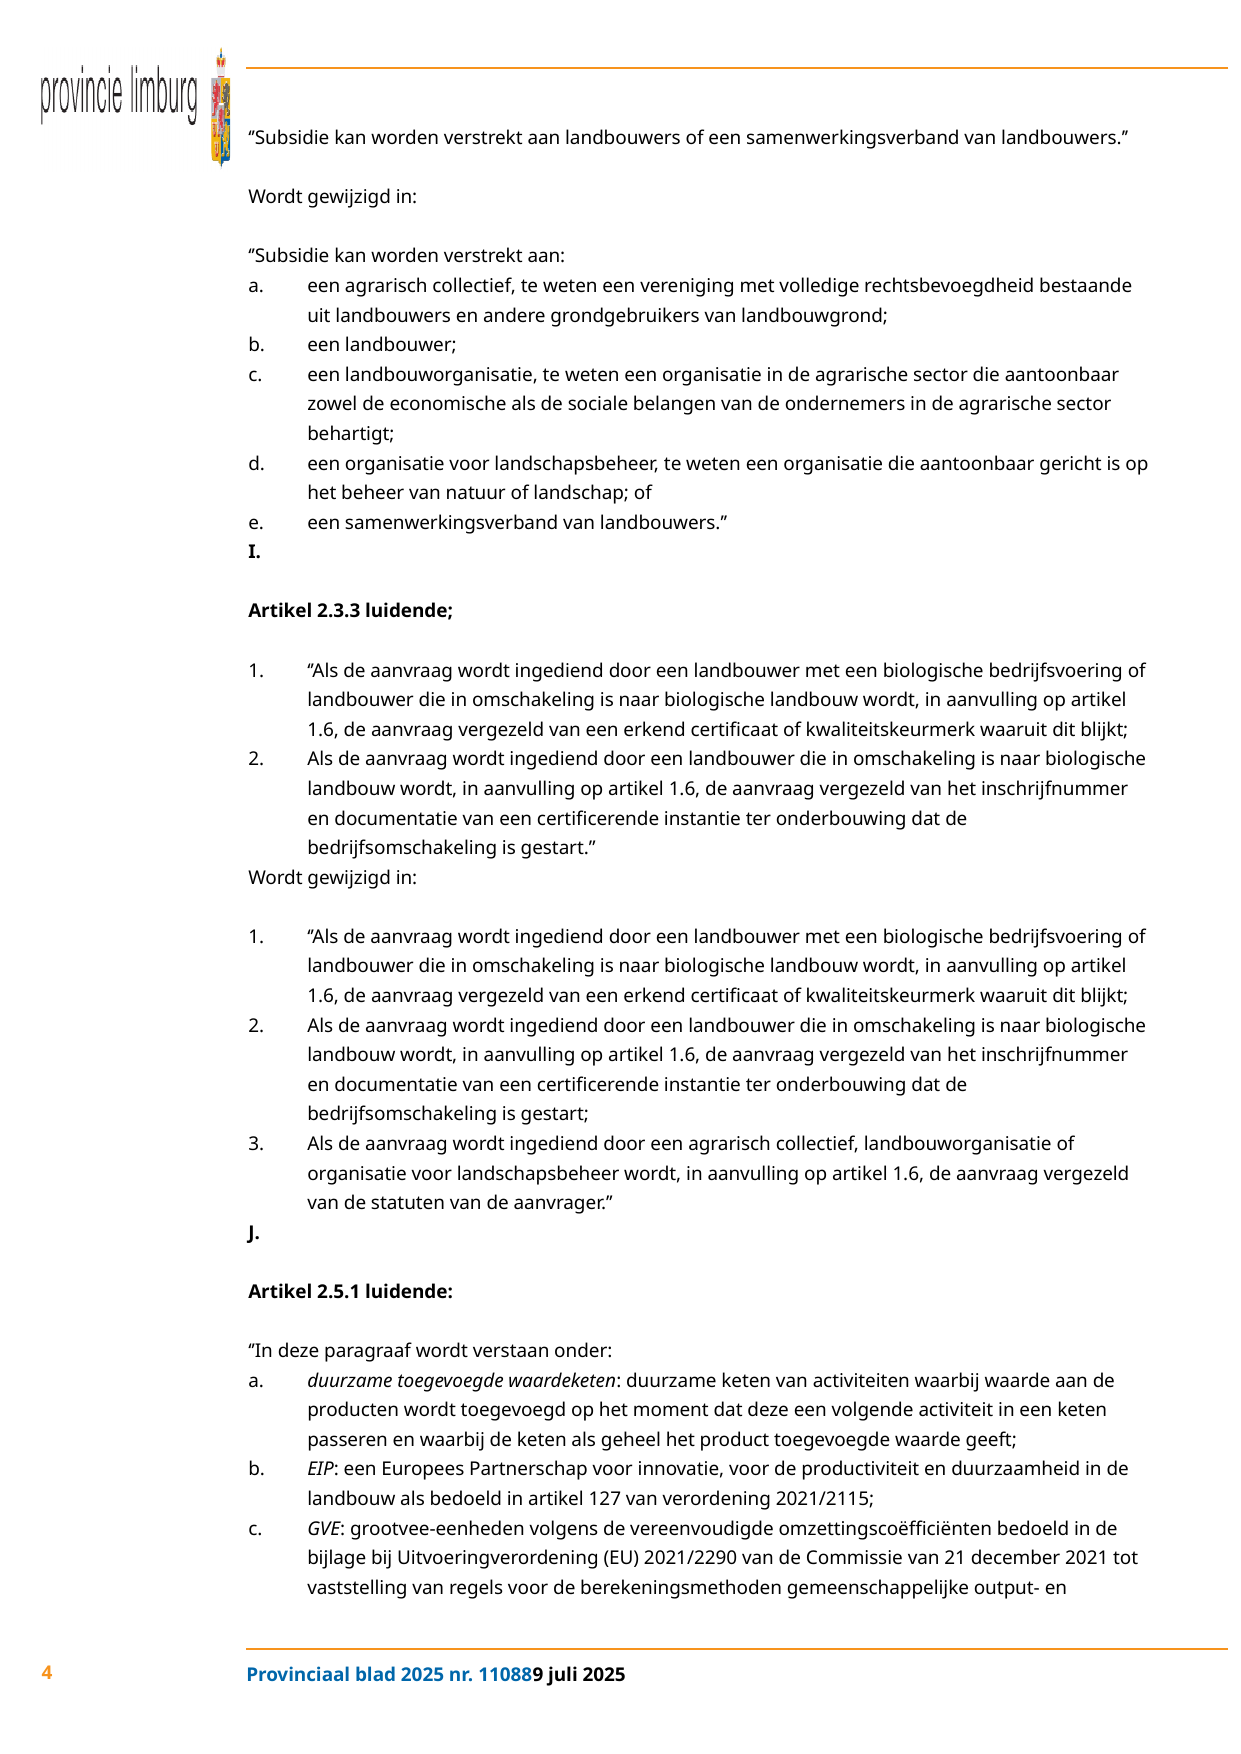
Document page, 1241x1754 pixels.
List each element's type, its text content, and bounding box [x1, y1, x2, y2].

list Als de aanvraag wordt ingediend door een agrarisch collectief, landbouworganisatie of organisatie voor landschapsbeheer wordt, in aanvulling op artikel 1.6, de aanvraag vergezeld van de statuten van de aanvrager.’’ [248, 1130, 1152, 1215]
text ‘’Subsidie kan worden verstrekt aan: [248, 243, 1152, 268]
list duurzame toegevoegde waardeketen: duurzame keten van activiteiten waarbij waarde aan de producten wordt toegevoegd op het moment dat deze een volgende activiteit in een keten passeren en waarbij de keten als geheel het product toegevoegde waarde geeft; [248, 1367, 1152, 1452]
text ‘’Subsidie kan worden verstrekt aan landbouwers of een samenwerkingsverband van landbouwers.’’ [248, 124, 1152, 150]
text Artikel 2.5.1 luidende: [248, 1278, 1152, 1304]
text Wordt gewijzigd in: [248, 183, 1152, 209]
text I. [248, 538, 1152, 564]
text Wordt gewijzigd in: [248, 864, 1152, 890]
list een agrarisch collectief, te weten een vereniging met volledige rechtsbevoegdheid bestaande uit landbouwers en andere grondgebruikers van landbouwgrond; [248, 272, 1152, 328]
picture [41, 47, 231, 172]
list ‘’Als de aanvraag wordt ingediend door een landbouwer met een biologische bedrijfsvoering of landbouwer die in omschakeling is naar biologische landbouw wordt, in aanvulling op artikel 1.6, de aanvraag vergezeld van een erkend certificaat of kwaliteitskeurmerk waaruit dit blijkt; [248, 657, 1152, 742]
list Als de aanvraag wordt ingediend door een landbouwer die in omschakeling is naar biologische landbouw wordt, in aanvulling op artikel 1.6, de aanvraag vergezeld van het inschrijfnummer en documentatie van een certificerende instantie ter onderbouwing dat de bedrijfsomschakeling is gestart; [248, 1012, 1152, 1126]
list Als de aanvraag wordt ingediend door een landbouwer die in omschakeling is naar biologische landbouw wordt, in aanvulling op artikel 1.6, de aanvraag vergezeld van het inschrijfnummer en documentatie van een certificerende instantie ter onderbouwing dat de bedrijfsomschakeling is gestart.’’ [248, 746, 1152, 860]
list ‘’Als de aanvraag wordt ingediend door een landbouwer met een biologische bedrijfsvoering of landbouwer die in omschakeling is naar biologische landbouw wordt, in aanvulling op artikel 1.6, de aanvraag vergezeld van een erkend certificaat of kwaliteitskeurmerk waaruit dit blijkt; [248, 923, 1152, 1008]
list een organisatie voor landschapsbeheer, te weten een organisatie die aantoonbaar gericht is op het beheer van natuur of landschap; of [248, 450, 1152, 505]
list een landbouwer; [248, 331, 1152, 357]
text ‘’In deze paragraaf wordt verstaan onder: [248, 1337, 1152, 1363]
text J. [248, 1219, 1152, 1245]
list EIP: een Europees Partnerschap voor innovatie, voor de productiviteit en duurzaamheid in de landbouw als bedoeld in artikel 127 van verordening 2021/2115; [248, 1456, 1152, 1511]
list een samenwerkingsverband van landbouwers.’’ [248, 509, 1152, 535]
list GVE: grootvee-eenheden volgens de vereenvoudigde omzettingscoëfficiënten bedoeld in de bijlage bij Uitvoeringverordening (EU) 2021/2290 van de Commissie van 21 december 2021 tot vaststelling van regels voor de berekeningsmethoden gemeenschappelijke output- en [248, 1515, 1152, 1600]
text Artikel 2.3.3 luidende; [248, 598, 1152, 623]
list een landbouworganisatie, te weten een organisatie in de agrarische sector die aantoonbaar zowel de economische als de sociale belangen van de ondernemers in de agrarische sector behartigt; [248, 361, 1152, 446]
